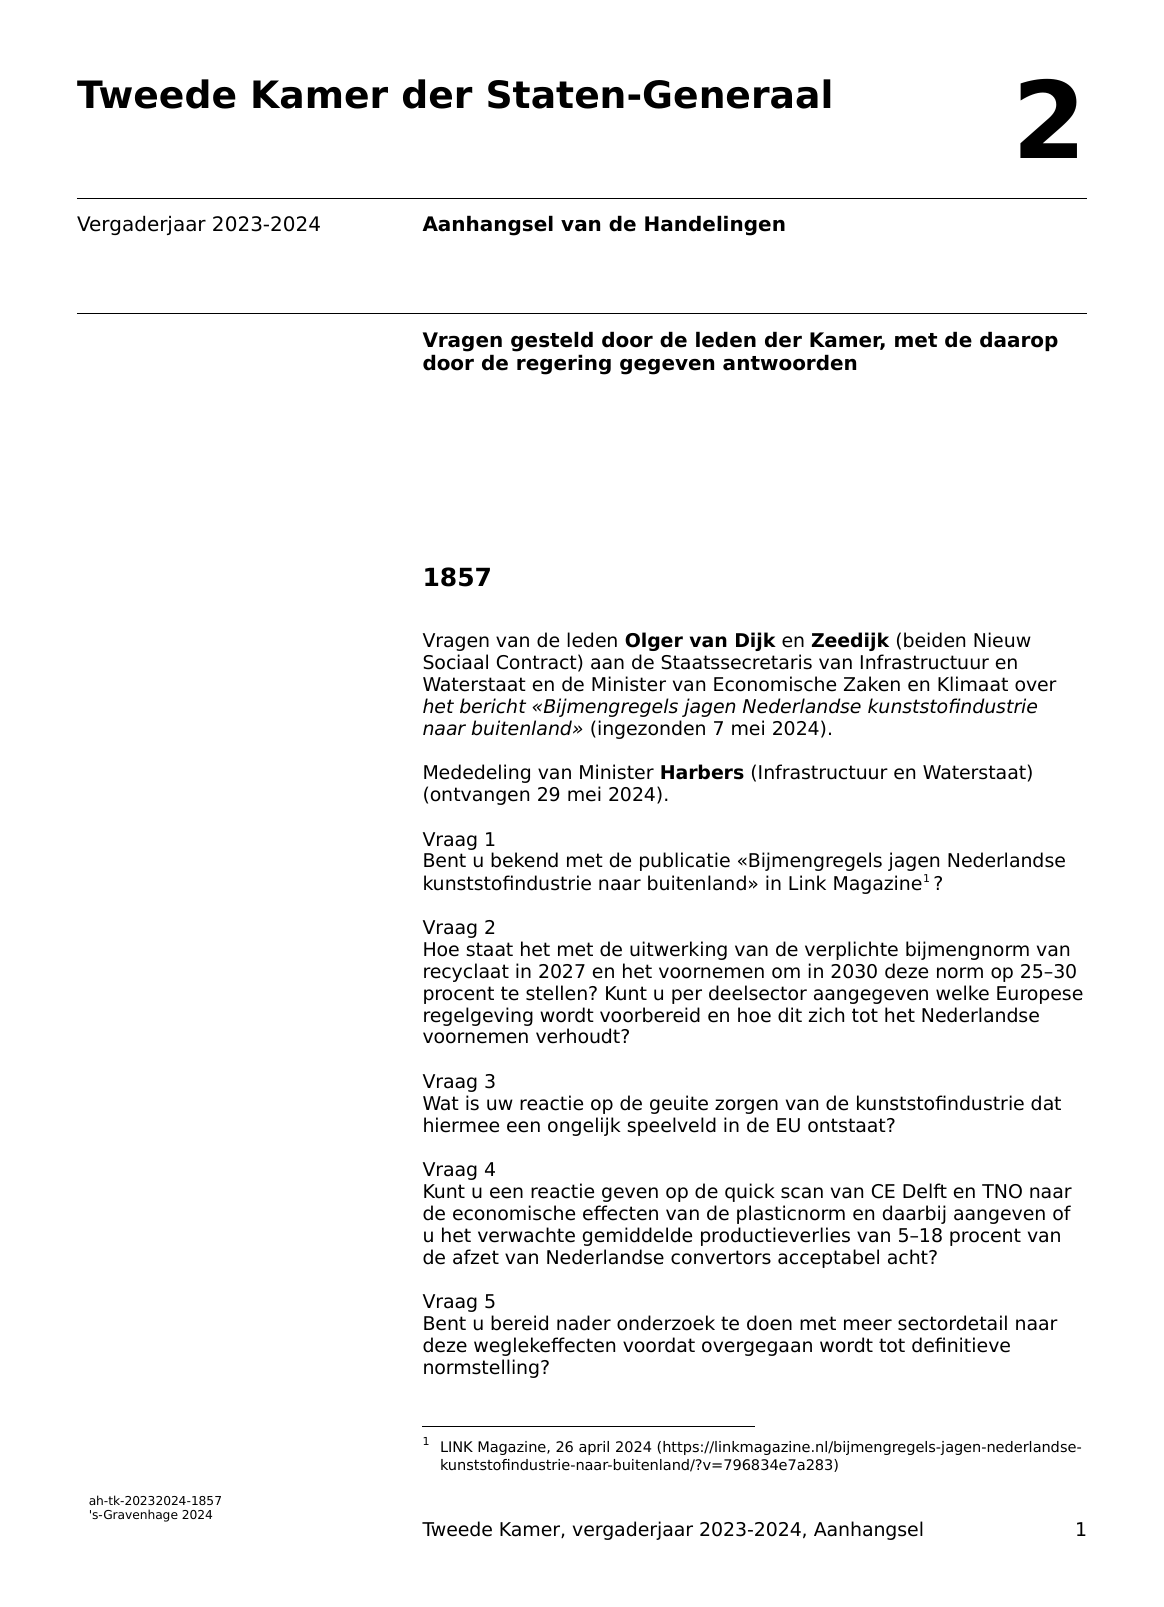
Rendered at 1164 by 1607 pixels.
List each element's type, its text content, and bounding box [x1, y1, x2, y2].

text Vragen van de leden Olger van Dijk en Zeedijk (beiden Nieuw Sociaal Contract) aan de Staatssecretaris van Infrastructuur en Waterstaat en de Minister van Economische Zaken en Klimaat over het bericht «Bijmengregels jagen Nederlandse kunststofindustrie naar buitenland» (ingezonden 7 mei 2024). [422, 630, 1087, 740]
table_cell Vragen gesteld door de leden der Kamer, met de daarop door de regering gegeven antwoorden [422, 314, 1087, 375]
text Mededeling van Minister Harbers (Infrastructuur en Waterstaat) (ontvangen 29 mei 2024). [422, 762, 1087, 806]
table_cell Vergaderjaar 2023-2024 [77, 199, 422, 313]
text Vraag 2 [422, 917, 1087, 938]
text ah-tk-20232024-1857 [88, 1494, 323, 1508]
text Vraag 5 [422, 1291, 1087, 1313]
text 1857 [422, 563, 1087, 592]
text Bent u bereid nader onderzoek te doen met meer sectordetail naar deze weglekeffecten voordat overgegaan wordt tot definitieve normstelling? [422, 1313, 1087, 1379]
text Wat is uw reactie op de geuite zorgen van de kunststofindustrie dat hiermee een ongelijk speelveld in de EU ontstaat? [422, 1093, 1087, 1137]
table_header 2 [886, 59, 1087, 198]
text Bent u bekend met de publicatie «Bijmengregels jagen Nederlandse kunststofindustrie naar buitenland» in Link Magazine? [422, 850, 1087, 894]
text Vraag 1 [422, 828, 1087, 850]
table_header Tweede Kamer der Staten-Generaal [77, 59, 886, 198]
text Hoe staat het met de uitwerking van de verplichte bijmengnorm van recyclaat in 2027 en het voornemen om in 2030 deze norm op 25–30 procent te stellen? Kunt u per deelsector aangegeven welke Europese regelgeving wordt voorbereid en hoe dit zich tot het Nederlandse voornemen verhoudt? [422, 938, 1087, 1048]
text 's-Gravenhage 2024 [88, 1508, 323, 1522]
text Kunt u een reactie geven op de quick scan van CE Delft en TNO naar de economische effecten van de plasticnorm en daarbij aangeven of u het verwachte gemiddelde productieverlies van 5–18 procent van de afzet van Nederlandse convertors acceptabel acht? [422, 1181, 1087, 1269]
table_cell [77, 314, 422, 375]
table_cell Aanhangsel van de Handelingen [422, 199, 1087, 313]
text Vraag 3 [422, 1071, 1087, 1093]
text Vraag 4 [422, 1159, 1087, 1181]
text LINK Magazine, 26 april 2024 (https://linkmagazine.nl/bijmengregels-jagen-nederlandse-kunststofindustrie-naar-buitenland/?v=796834e7a283) [422, 1435, 1087, 1474]
